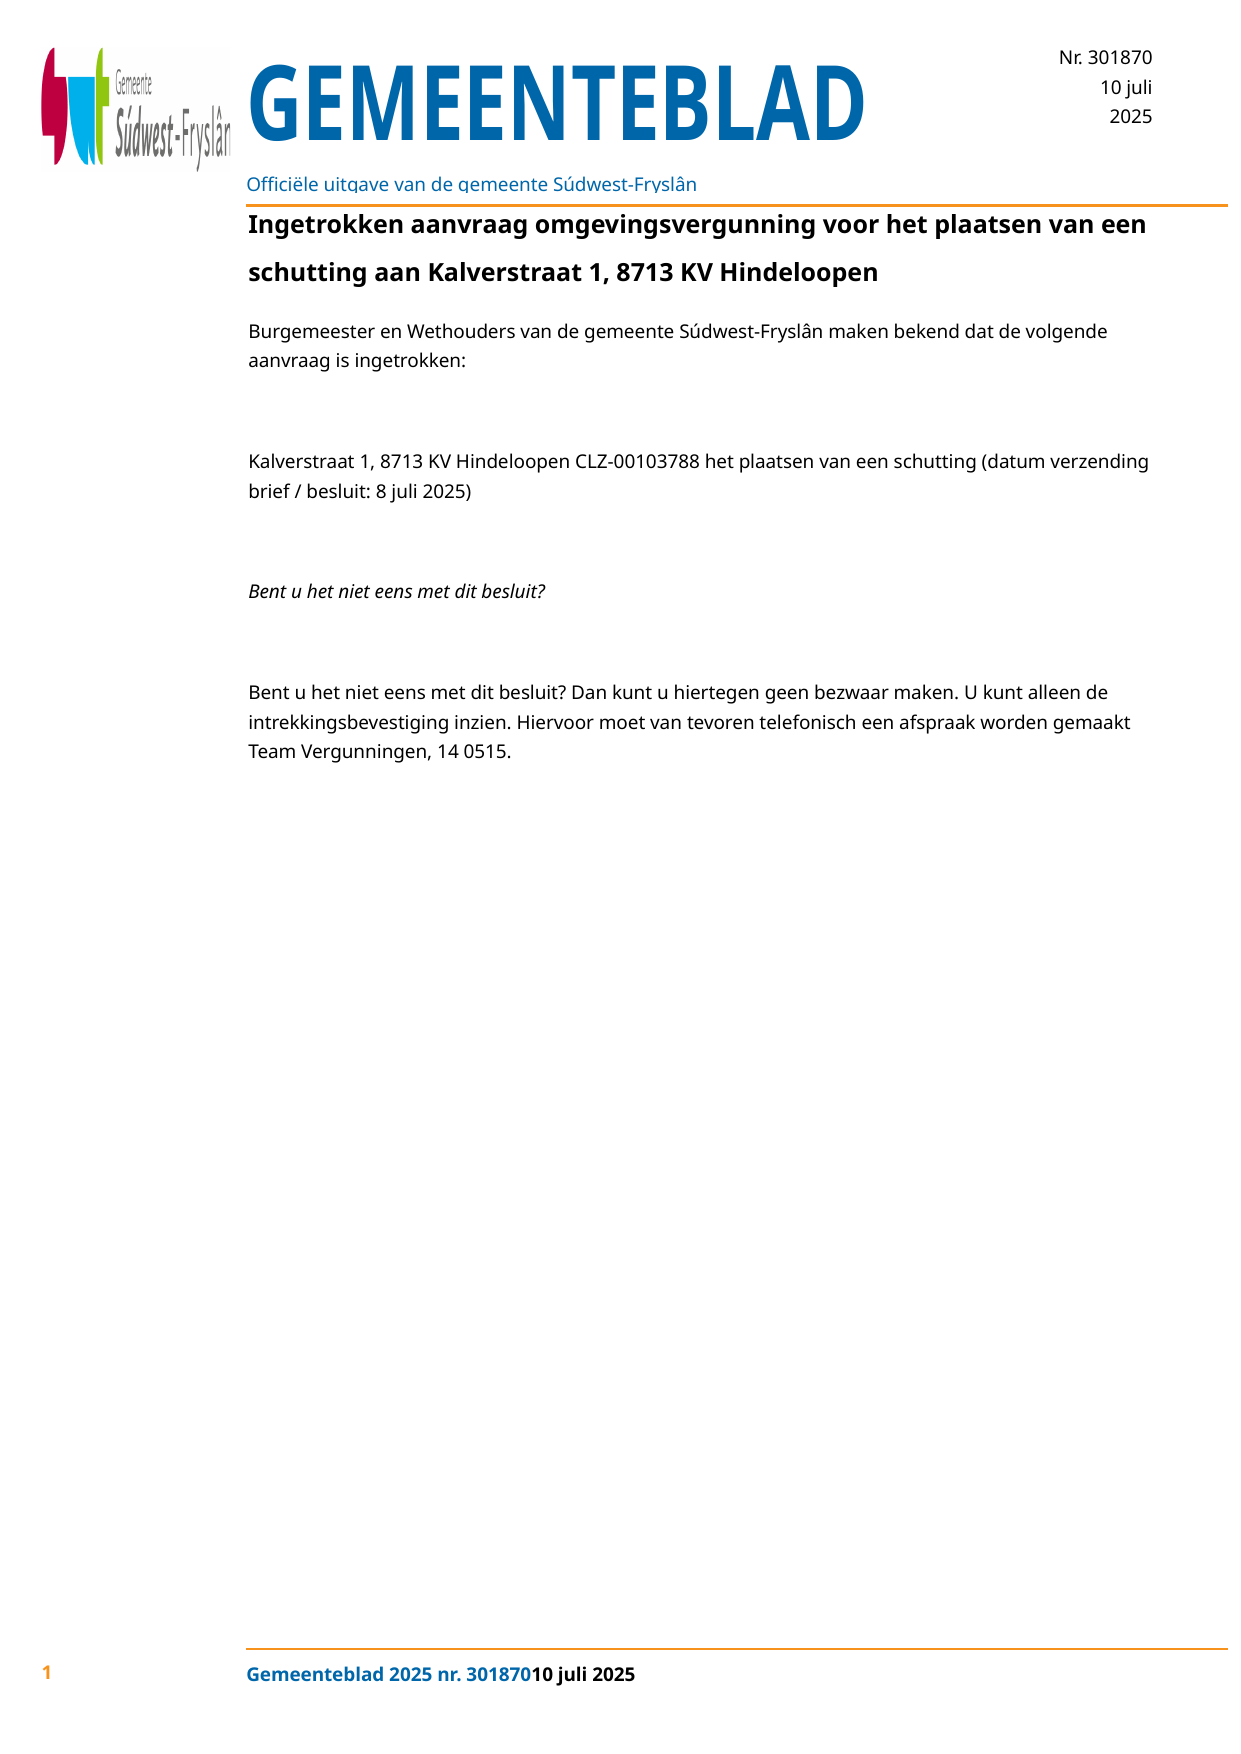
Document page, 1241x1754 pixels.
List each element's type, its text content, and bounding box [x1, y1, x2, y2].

text Burgemeester en Wethouders van de gemeente Súdwest-Fryslân maken bekend dat de volgende aanvraag is ingetrokken: [248, 318, 1152, 373]
text Ingetrokken aanvraag omgevingsvergunning voor het plaatsen van een schutting aan Kalverstraat 1, 8713 KV Hindeloopen [248, 207, 1152, 288]
picture [41, 47, 231, 172]
text Bent u het niet eens met dit besluit? Dan kunt u hiertegen geen bezwaar maken. U kunt alleen de intrekkingsbevestiging inzien. Hiervoor moet van tevoren telefonisch een afspraak worden gemaakt Team Vergunningen, 14 0515. [248, 679, 1152, 764]
text Kalverstraat 1, 8713 KV Hindeloopen CLZ-00103788 het plaatsen van een schutting (datum verzending brief / besluit: 8 juli 2025) [248, 448, 1152, 504]
text Bent u het niet eens met dit besluit? [248, 579, 1152, 604]
